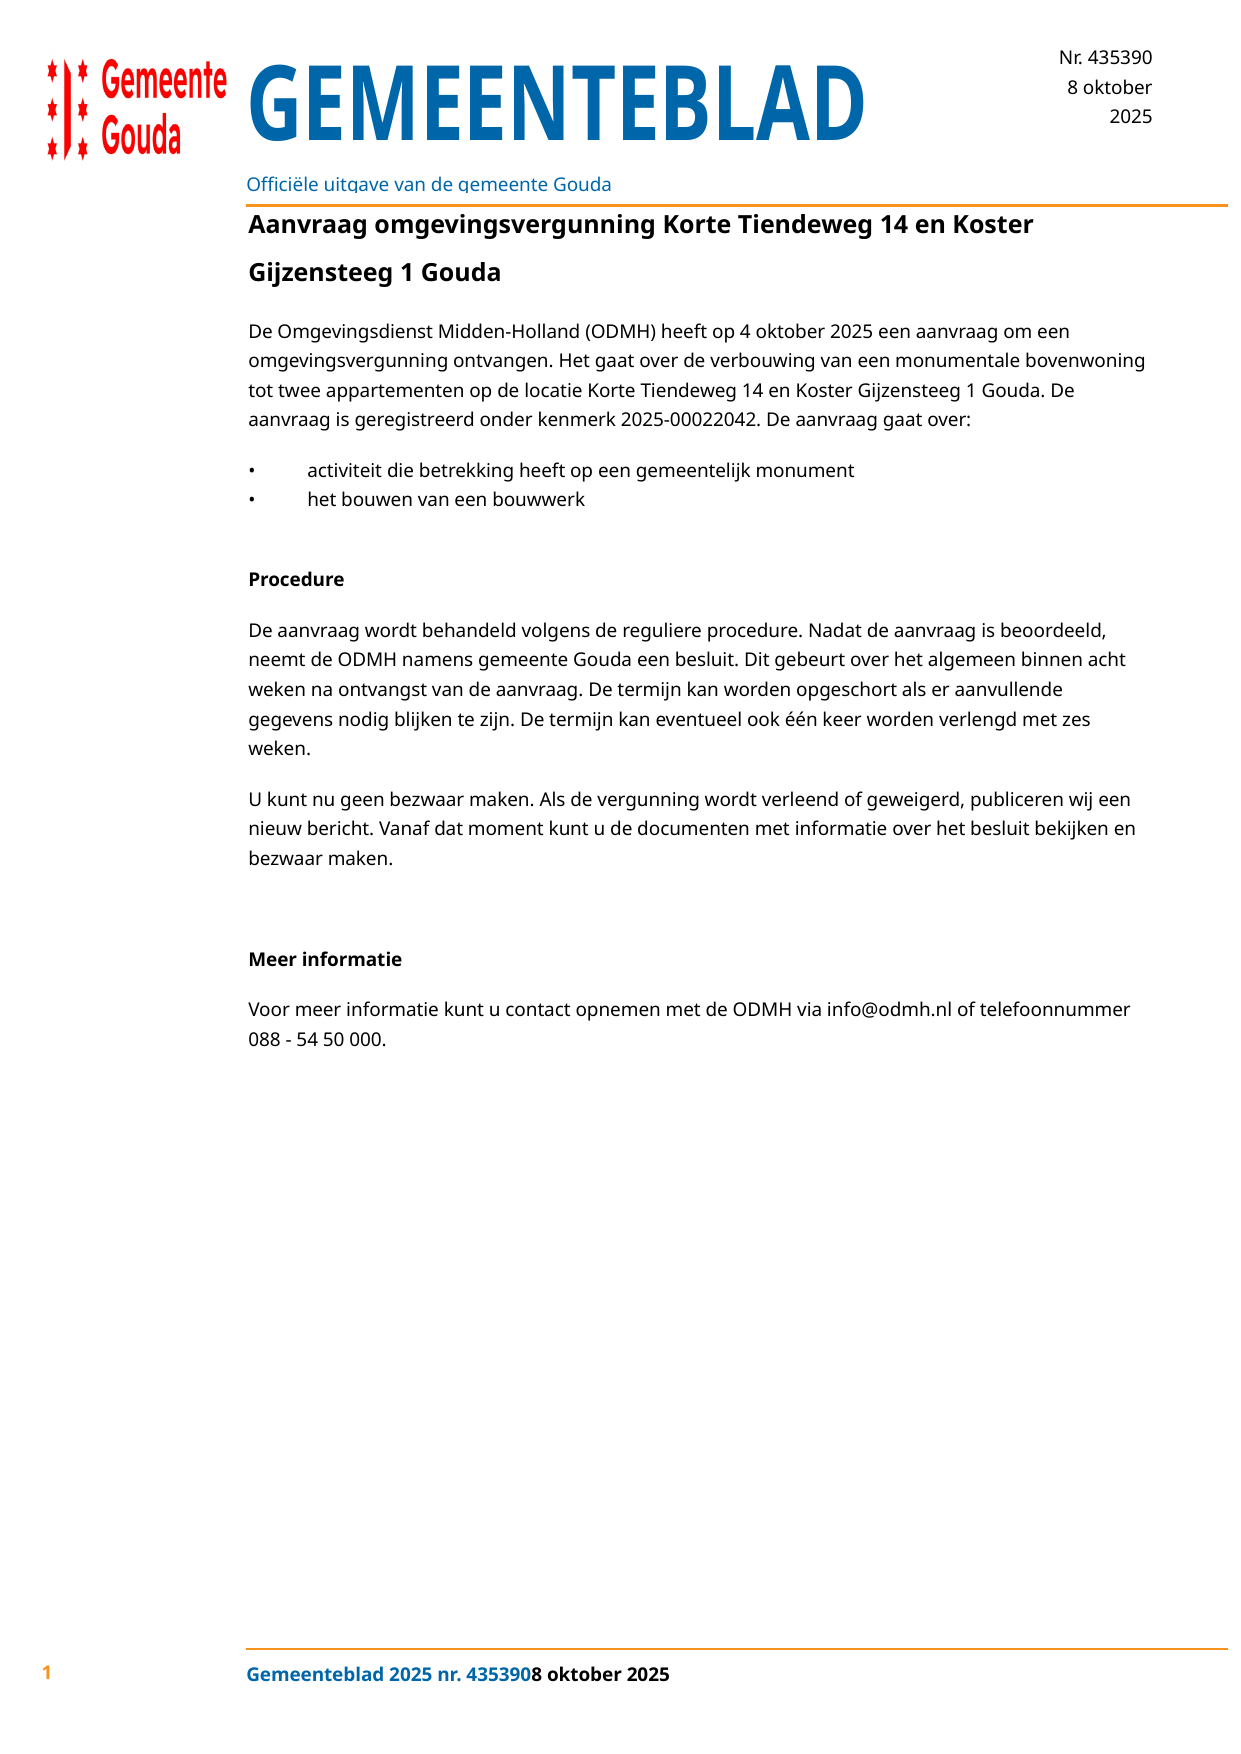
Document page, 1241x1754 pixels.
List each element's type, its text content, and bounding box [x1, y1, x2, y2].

text Meer informatie [248, 946, 1152, 972]
text De aanvraag wordt behandeld volgens de reguliere procedure. Nadat de aanvraag is beoordeeld, neemt de ODMH namens gemeente Gouda een besluit. Dit gebeurt over het algemeen binnen acht weken na ontvangst van de aanvraag. De termijn kan worden opgeschort als er aanvullende gegevens nodig blijken te zijn. De termijn kan eventueel ook één keer worden verlengd met zes weken. [248, 617, 1152, 761]
list activiteit die betrekking heeft op een gemeentelijk monument [248, 457, 1152, 483]
text Aanvraag omgevingsvergunning Korte Tiendeweg 14 en Koster Gijzensteeg 1 Gouda [248, 207, 1152, 288]
text Voor meer informatie kunt u contact opnemen met de ODMH via info@odmh.nl of telefoonnummer 088 - 54 50 000. [248, 996, 1152, 1052]
picture [41, 47, 231, 172]
text De Omgevingsdienst Midden-Holland (ODMH) heeft op 4 oktober 2025 een aanvraag om een omgevingsvergunning ontvangen. Het gaat over de verbouwing van een monumentale bovenwoning tot twee appartementen op de locatie Korte Tiendeweg 14 en Koster Gijzensteeg 1 Gouda. De aanvraag is geregistreerd onder kenmerk 2025-00022042. De aanvraag gaat over: [248, 318, 1152, 432]
text U kunt nu geen bezwaar maken. Als de vergunning wordt verleend of geweigerd, publiceren wij een nieuw bericht. Vanaf dat moment kunt u de documenten met informatie over het besluit bekijken en bezwaar maken. [248, 786, 1152, 871]
text Procedure [248, 567, 1152, 592]
list het bouwen van een bouwwerk [248, 487, 1152, 512]
